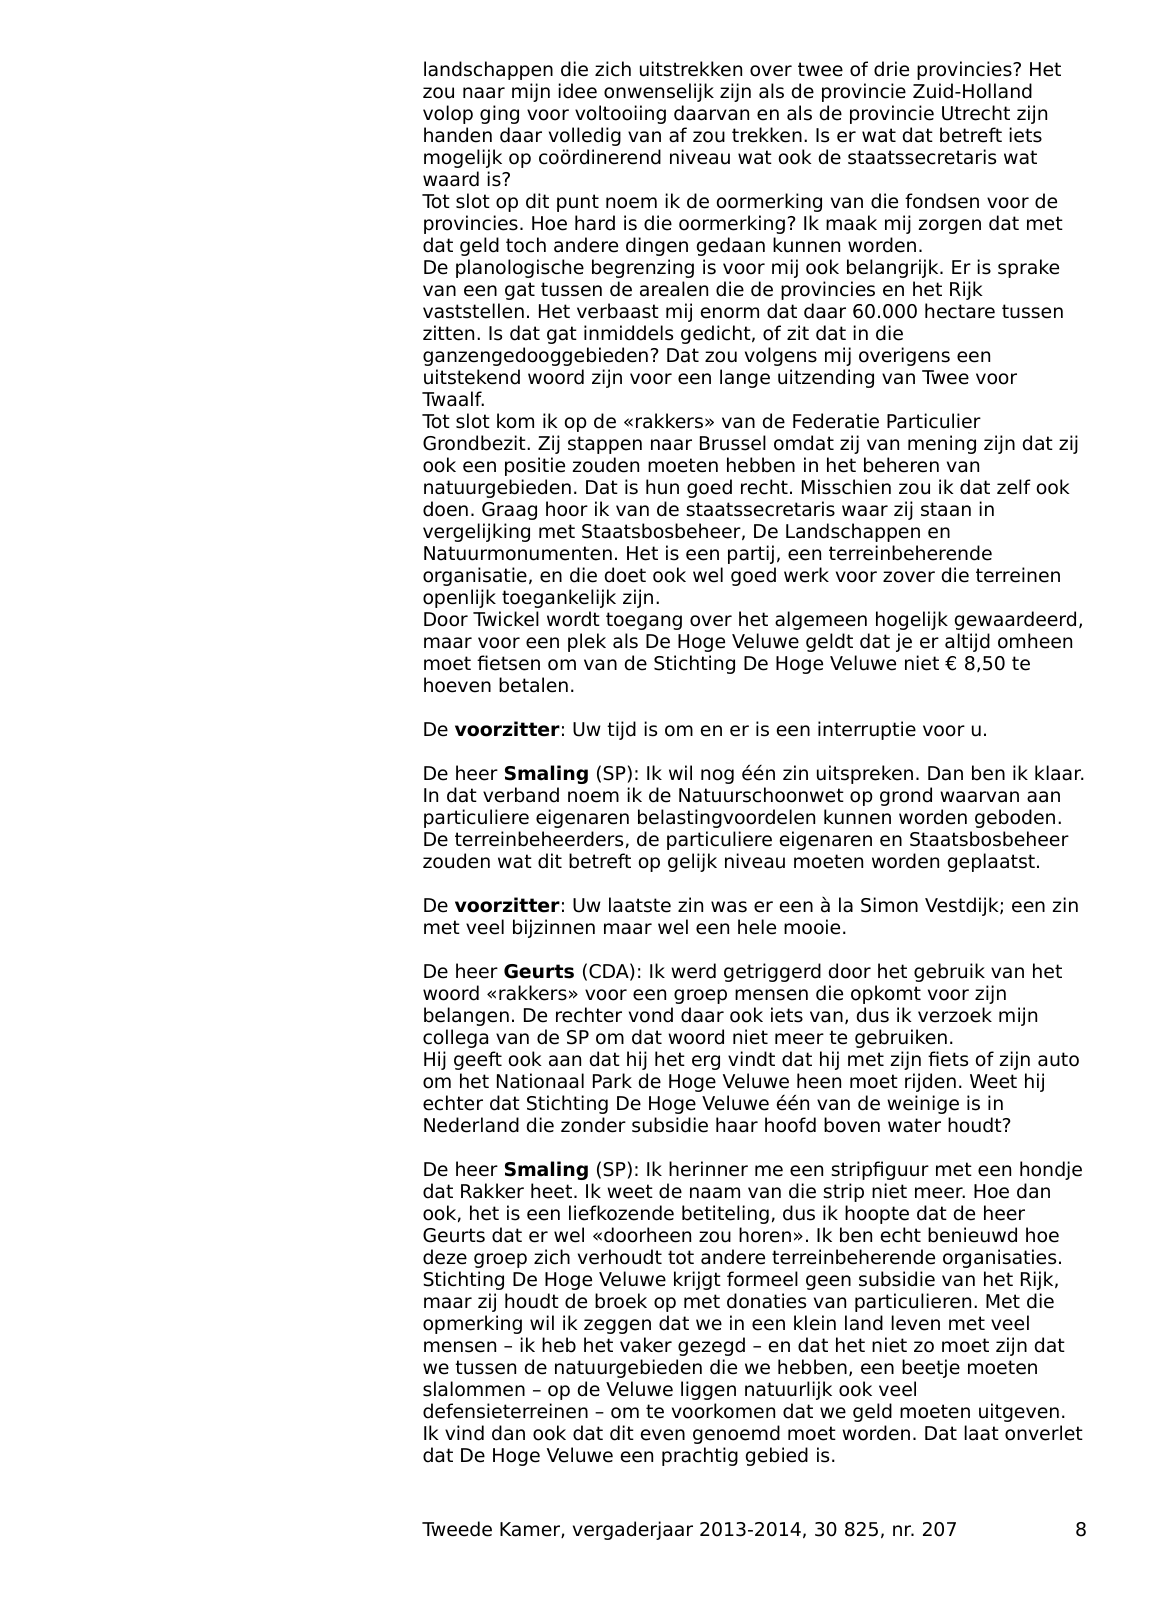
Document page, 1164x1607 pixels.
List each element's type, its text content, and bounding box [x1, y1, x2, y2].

text De voorzitter: Uw laatste zin was er een à la Simon Vestdijk; een zin met veel bijzinnen maar wel een hele mooie. [422, 895, 1087, 939]
text Tot slot kom ik op de «rakkers» van de Federatie Particulier Grondbezit. Zij stappen naar Brussel omdat zij van mening zijn dat zij ook een positie zouden moeten hebben in het beheren van natuurgebieden. Dat is hun goed recht. Misschien zou ik dat zelf ook doen. Graag hoor ik van de staatssecretaris waar zij staan in vergelijking met Staatsbosbeheer, De Landschappen en Natuurmonumenten. Het is een partij, een terreinbeherende organisatie, en die doet ook wel goed werk voor zover die terreinen openlijk toegankelijk zijn. [422, 411, 1087, 608]
text Hij geeft ook aan dat hij het erg vindt dat hij met zijn fiets of zijn auto om het Nationaal Park de Hoge Veluwe heen moet rijden. Weet hij echter dat Stichting De Hoge Veluwe één van de weinige is in Nederland die zonder subsidie haar hoofd boven water houdt? [422, 1049, 1087, 1137]
text De heer Geurts (CDA): Ik werd getriggerd door het gebruik van het woord «rakkers» voor een groep mensen die opkomt voor zijn belangen. De rechter vond daar ook iets van, dus ik verzoek mijn collega van de SP om dat woord niet meer te gebruiken. [422, 961, 1087, 1049]
text In dat verband noem ik de Natuurschoonwet op grond waarvan aan particuliere eigenaren belastingvoordelen kunnen worden geboden. De terreinbeheerders, de particuliere eigenaren en Staatsbosbeheer zouden wat dit betreft op gelijk niveau moeten worden geplaatst. [422, 785, 1087, 873]
text Tot slot op dit punt noem ik de oormerking van die fondsen voor de provincies. Hoe hard is die oormerking? Ik maak mij zorgen dat met dat geld toch andere dingen gedaan kunnen worden. [422, 191, 1087, 257]
text landschappen die zich uitstrekken over twee of drie provincies? Het zou naar mijn idee onwenselijk zijn als de provincie Zuid-Holland volop ging voor voltooiing daarvan en als de provincie Utrecht zijn handen daar volledig van af zou trekken. Is er wat dat betreft iets mogelijk op coördinerend niveau wat ook de staatssecretaris wat waard is? [422, 59, 1087, 191]
text Door Twickel wordt toegang over het algemeen hogelijk gewaardeerd, maar voor een plek als De Hoge Veluwe geldt dat je er altijd omheen moet fietsen om van de Stichting De Hoge Veluwe niet € 8,50 te hoeven betalen. [422, 608, 1087, 696]
text De voorzitter: Uw tijd is om en er is een interruptie voor u. [422, 719, 1087, 741]
text De planologische begrenzing is voor mij ook belangrijk. Er is sprake van een gat tussen de arealen die de provincies en het Rijk vaststellen. Het verbaast mij enorm dat daar 60.000 hectare tussen zitten. Is dat gat inmiddels gedicht, of zit dat in die ganzengedooggebieden? Dat zou volgens mij overigens een uitstekend woord zijn voor een lange uitzending van Twee voor Twaalf. [422, 257, 1087, 411]
text Stichting De Hoge Veluwe krijgt formeel geen subsidie van het Rijk, maar zij houdt de broek op met donaties van particulieren. Met die opmerking wil ik zeggen dat we in een klein land leven met veel mensen – ik heb het vaker gezegd – en dat het niet zo moet zijn dat we tussen de natuurgebieden die we hebben, een beetje moeten slalommen – op de Veluwe liggen natuurlijk ook veel defensieterreinen – om te voorkomen dat we geld moeten uitgeven. Ik vind dan ook dat dit even genoemd moet worden. Dat laat onverlet dat De Hoge Veluwe een prachtig gebied is. [422, 1269, 1087, 1467]
text De heer Smaling (SP): Ik wil nog één zin uitspreken. Dan ben ik klaar. [422, 763, 1087, 785]
text De heer Smaling (SP): Ik herinner me een stripfiguur met een hondje dat Rakker heet. Ik weet de naam van die strip niet meer. Hoe dan ook, het is een liefkozende betiteling, dus ik hoopte dat de heer Geurts dat er wel «doorheen zou horen». Ik ben echt benieuwd hoe deze groep zich verhoudt tot andere terreinbeherende organisaties. [422, 1159, 1087, 1269]
